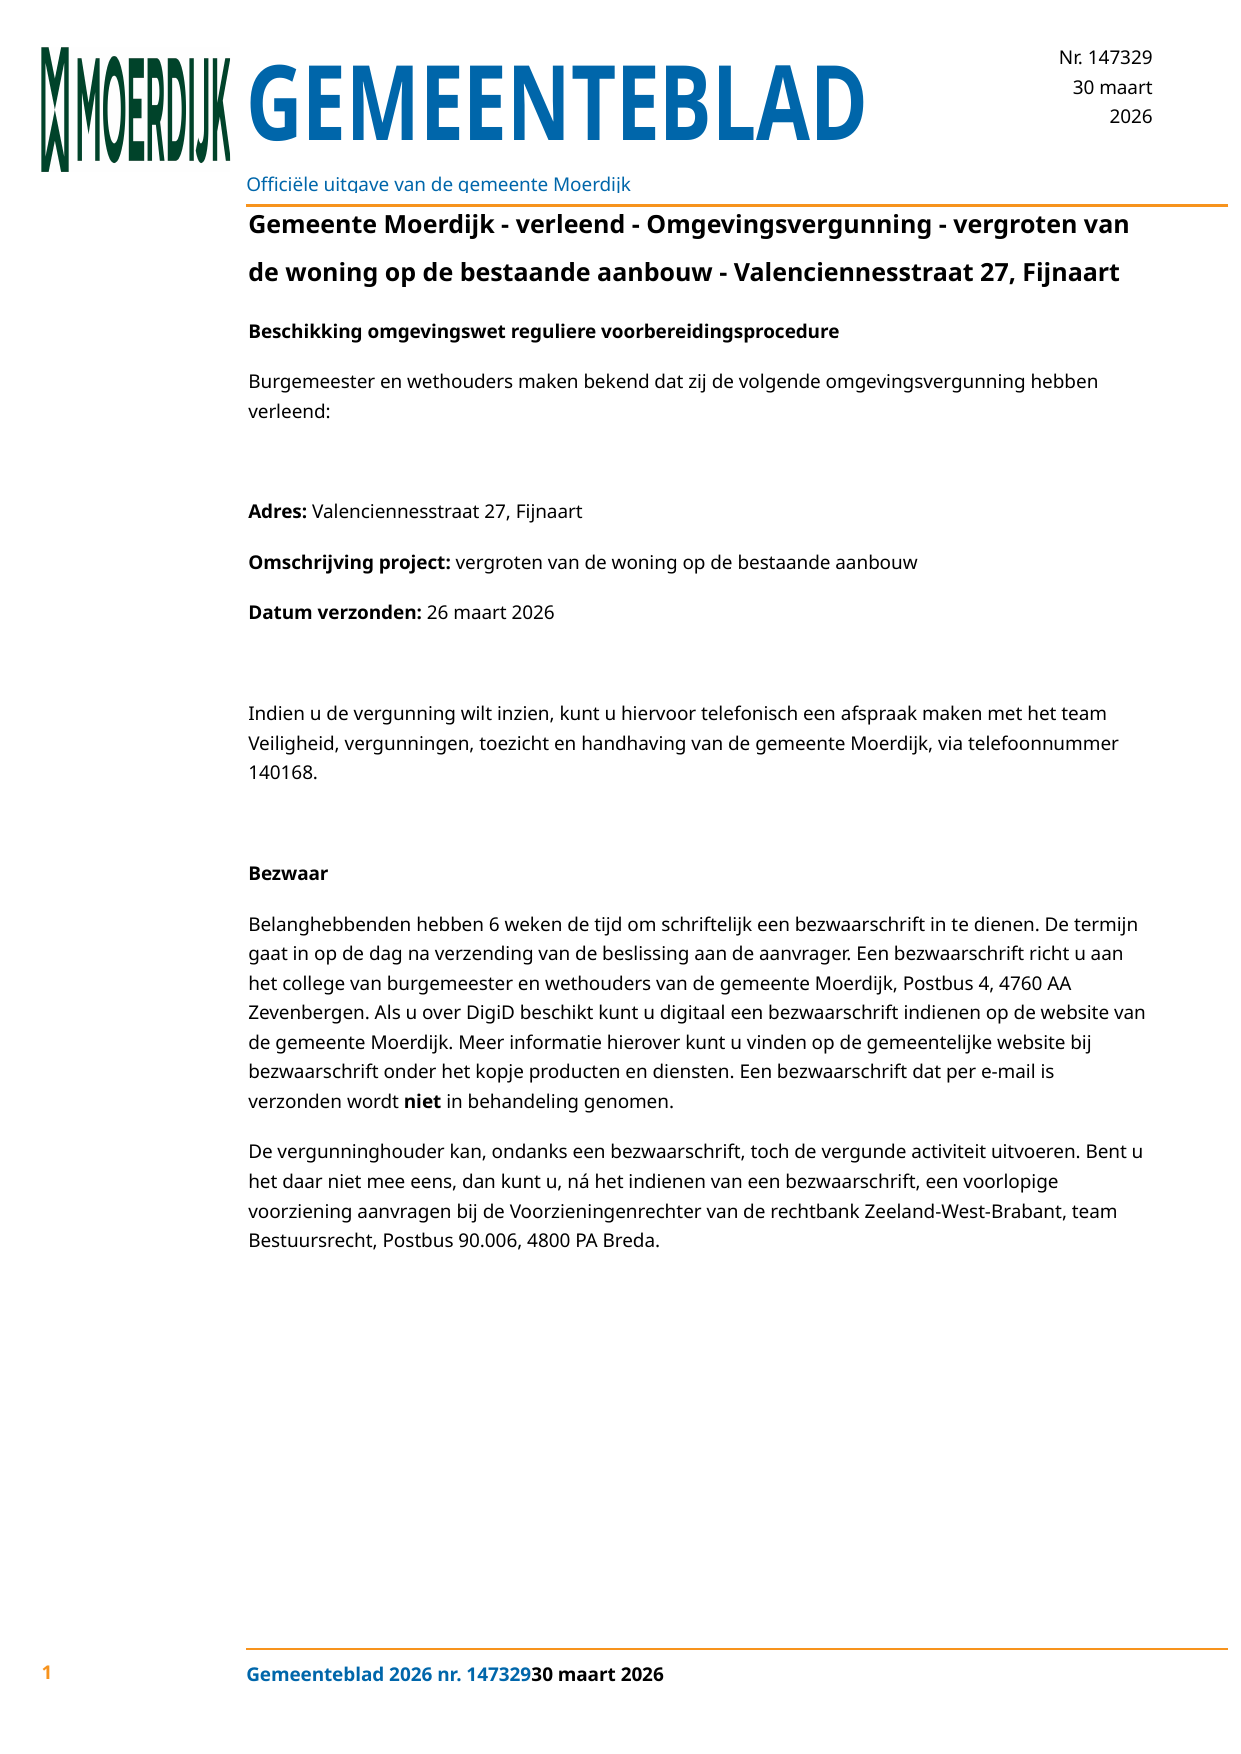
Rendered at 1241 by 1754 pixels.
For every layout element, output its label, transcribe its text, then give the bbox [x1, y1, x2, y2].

text Burgemeester en wethouders maken bekend dat zij de volgende omgevingsvergunning hebben verleend: [248, 368, 1152, 424]
text Datum verzonden: 26 maart 2026 [248, 599, 1152, 625]
text De vergunninghouder kan, ondanks een bezwaarschrift, toch de vergunde activiteit uitvoeren. Bent u het daar niet mee eens, dan kunt u, ná het indienen van een bezwaarschrift, een voorlopige voorziening aanvragen bij de Voorzieningenrechter van de rechtbank Zeeland-West-Brabant, team Bestuursrecht, Postbus 90.006, 4800 PA Breda. [248, 1139, 1152, 1253]
text Indien u de vergunning wilt inzien, kunt u hiervoor telefonisch een afspraak maken met het team Veiligheid, vergunningen, toezicht en handhaving van de gemeente Moerdijk, via telefoonnummer 140168. [248, 700, 1152, 785]
text Bezwaar [248, 860, 1152, 886]
text Omschrijving project: vergroten van de woning op de bestaande aanbouw [248, 549, 1152, 575]
text Adres: Valenciennesstraat 27, Fijnaart [248, 499, 1152, 524]
text Beschikking omgevingswet reguliere voorbereidingsprocedure [248, 318, 1152, 344]
picture [41, 47, 231, 172]
text Gemeente Moerdijk - verleend - Omgevingsvergunning - vergroten van de woning op de bestaande aanbouw - Valenciennesstraat 27, Fijnaart [248, 207, 1152, 288]
text Belanghebbenden hebben 6 weken de tijd om schriftelijk een bezwaarschrift in te dienen. De termijn gaat in op de dag na verzending van de beslissing aan de aanvrager. Een bezwaarschrift richt u aan het college van burgemeester en wethouders van de gemeente Moerdijk, Postbus 4, 4760 AA Zevenbergen. Als u over DigiD beschikt kunt u digitaal een bezwaarschrift indienen op de website van de gemeente Moerdijk. Meer informatie hierover kunt u vinden op de gemeentelijke website bij bezwaarschrift onder het kopje producten en diensten. Een bezwaarschrift dat per e-mail is verzonden wordt niet in behandeling genomen. [248, 911, 1152, 1114]
